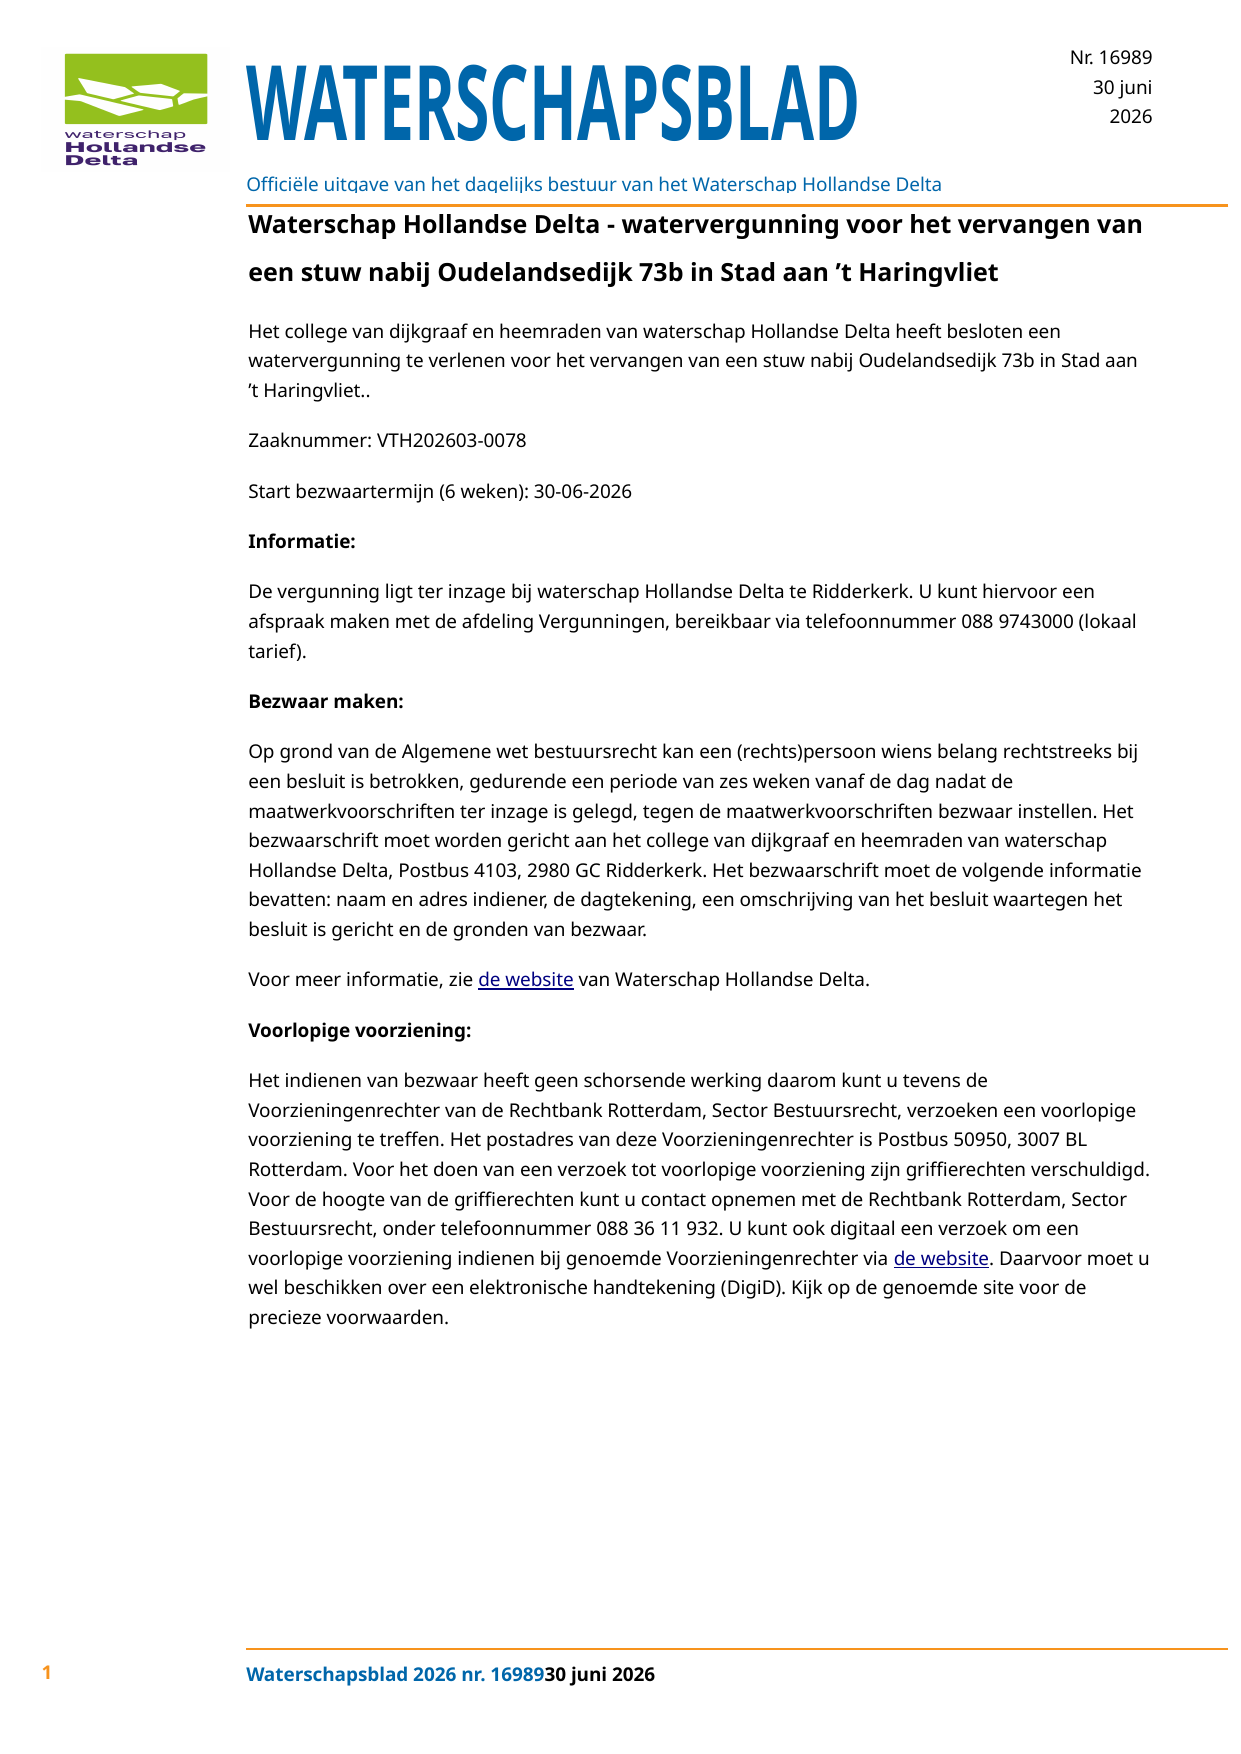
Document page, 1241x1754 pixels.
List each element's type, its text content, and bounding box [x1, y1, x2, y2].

text Waterschap Hollandse Delta - watervergunning voor het vervangen van een stuw nabij Oudelandsedijk 73b in Stad aan ’t Haringvliet [248, 207, 1152, 288]
text Voorlopige voorziening: [248, 1017, 1152, 1043]
text Informatie: [248, 528, 1152, 554]
text Het indienen van bezwaar heeft geen schorsende werking daarom kunt u tevens de Voorzieningenrechter van de Rechtbank Rotterdam, Sector Bestuursrecht, verzoeken een voorlopige voorziening te treffen. Het postadres van deze Voorzieningenrechter is Postbus 50950, 3007 BL Rotterdam. Voor het doen van een verzoek tot voorlopige voorziening zijn griffierechten verschuldigd. Voor de hoogte van de griffierechten kunt u contact opnemen met de Rechtbank Rotterdam, Sector Bestuursrecht, onder telefoonnummer 088 36 11 932. U kunt ook digitaal een verzoek om een voorlopige voorziening indienen bij genoemde Voorzieningenrechter via de website. Daarvoor moet u wel beschikken over een elektronische handtekening (DigiD). Kijk op de genoemde site voor de precieze voorwaarden. [248, 1067, 1152, 1330]
text De vergunning ligt ter inzage bij waterschap Hollandse Delta te Ridderkerk. U kunt hiervoor een afspraak maken met de afdeling Vergunningen, bereikbaar via telefoonnummer 088 9743000 (lokaal tarief). [248, 579, 1152, 664]
text Het college van dijkgraaf en heemraden van waterschap Hollandse Delta heeft besloten een watervergunning te verlenen voor het vervangen van een stuw nabij Oudelandsedijk 73b in Stad aan ’t Haringvliet.. [248, 318, 1152, 403]
text Start bezwaartermijn (6 weken): 30-06-2026 [248, 478, 1152, 504]
text Voor meer informatie, zie de website van Waterschap Hollandse Delta. [248, 967, 1152, 992]
text Op grond van de Algemene wet bestuursrecht kan een (rechts)persoon wiens belang rechtstreeks bij een besluit is betrokken, gedurende een periode van zes weken vanaf de dag nadat de maatwerkvoorschriften ter inzage is gelegd, tegen de maatwerkvoorschriften bezwaar instellen. Het bezwaarschrift moet worden gericht aan het college van dijkgraaf en heemraden van waterschap Hollandse Delta, Postbus 4103, 2980 GC Ridderkerk. Het bezwaarschrift moet de volgende informatie bevatten: naam en adres indiener, de dagtekening, een omschrijving van het besluit waartegen het besluit is gericht en de gronden van bezwaar. [248, 739, 1152, 942]
text Bezwaar maken: [248, 688, 1152, 714]
picture [41, 47, 231, 172]
text Zaaknummer: VTH202603-0078 [248, 427, 1152, 453]
